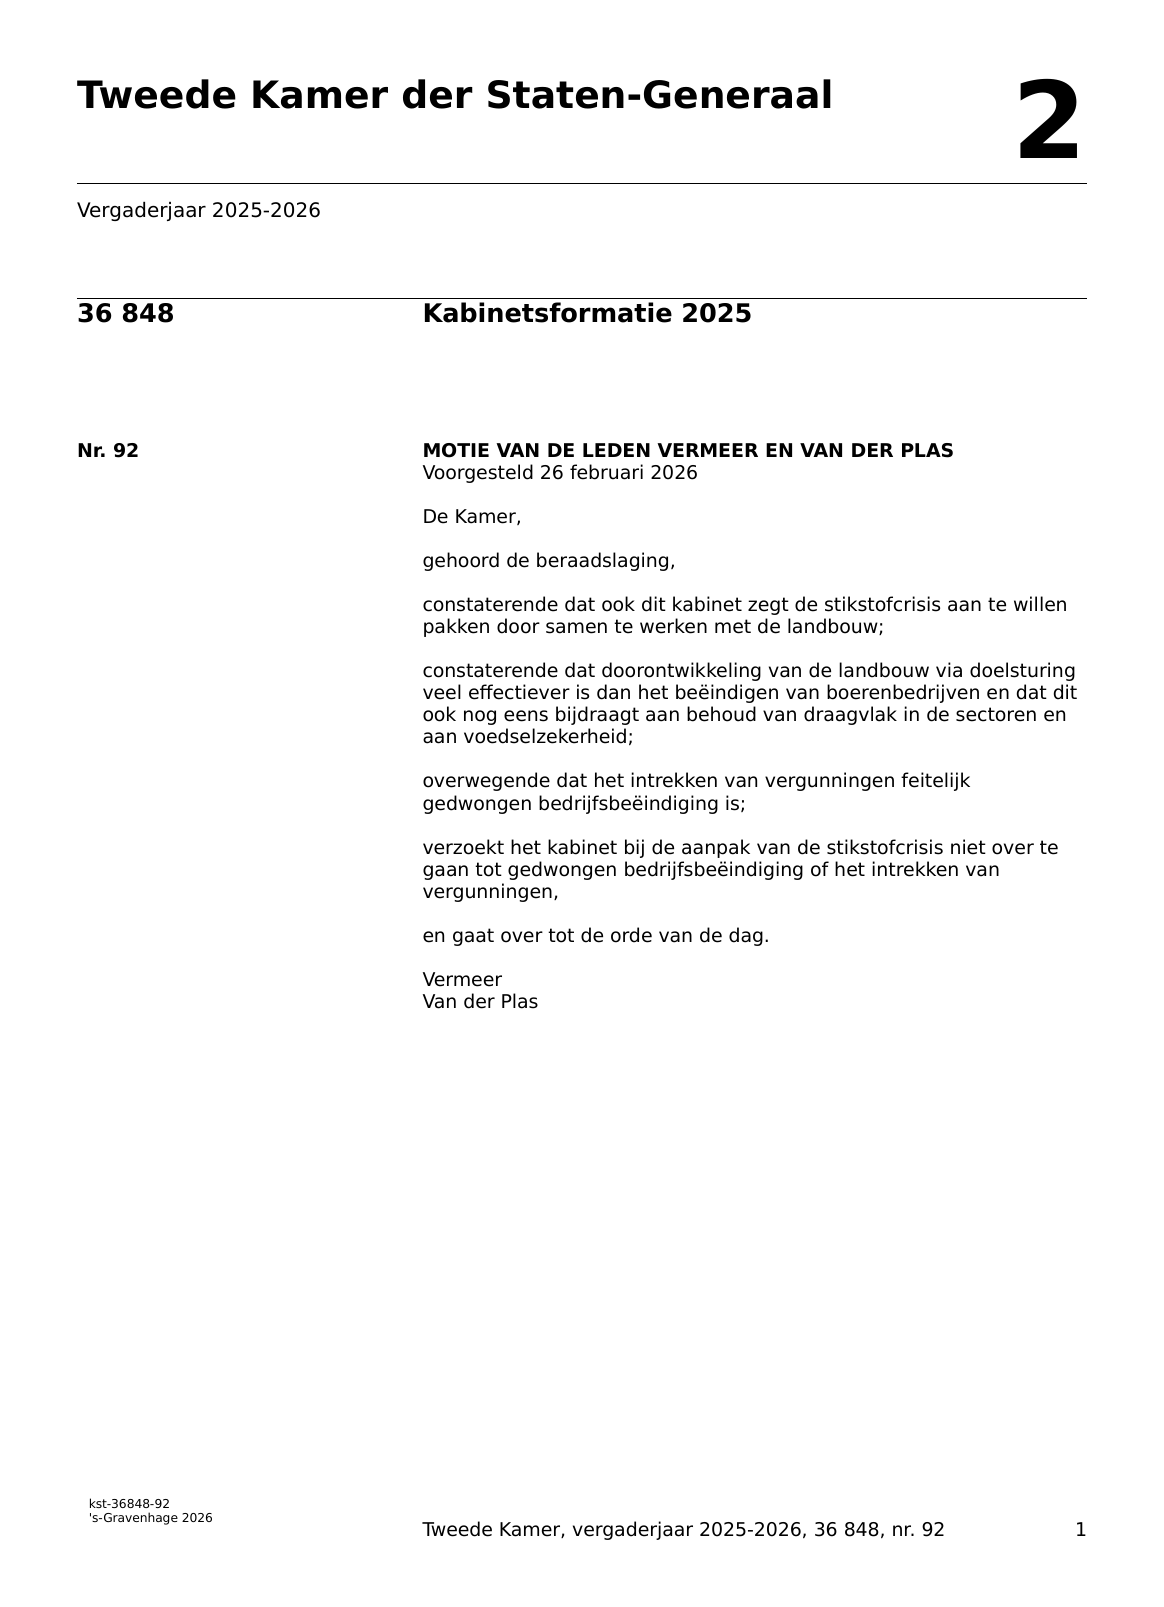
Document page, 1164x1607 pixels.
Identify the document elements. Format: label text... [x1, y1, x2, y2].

subtitle Nr. 92 MOTIE VAN DE LEDEN VERMEER EN VAN DER PLAS [77, 440, 1087, 462]
text constaterende dat ook dit kabinet zegt de stikstofcrisis aan te willen pakken door samen te werken met de landbouw; [422, 594, 1087, 638]
text De Kamer, [422, 506, 1087, 528]
text Vermeer [422, 969, 1087, 991]
text en gaat over tot de orde van de dag. [422, 925, 1087, 947]
text verzoekt het kabinet bij de aanpak van de stikstofcrisis niet over te gaan tot gedwongen bedrijfsbeëindiging of het intrekken van vergunningen, [422, 837, 1087, 902]
text Voorgesteld 26 februari 2026 [422, 462, 1087, 484]
table_header 2 [886, 59, 1087, 183]
table_header Tweede Kamer der Staten-Generaal [77, 59, 886, 183]
text constaterende dat doorontwikkeling van de landbouw via doelsturing veel effectiever is dan het beëindigen van boerenbedrijven en dat dit ook nog eens bijdraagt aan behoud van draagvlak in de sectoren en aan voedselzekerheid; [422, 660, 1087, 748]
text kst-36848-92 [88, 1497, 323, 1511]
text Van der Plas [422, 991, 1087, 1013]
text 's-Gravenhage 2026 [88, 1511, 323, 1525]
text overwegende dat het intrekken van vergunningen feitelijk gedwongen bedrijfsbeëindiging is; [422, 770, 1087, 814]
text gehoord de beraadslaging, [422, 550, 1087, 572]
subtitle 36 848 Kabinetsformatie 2025 [77, 299, 1087, 329]
table_cell Vergaderjaar 2025-2026 [77, 184, 1087, 298]
